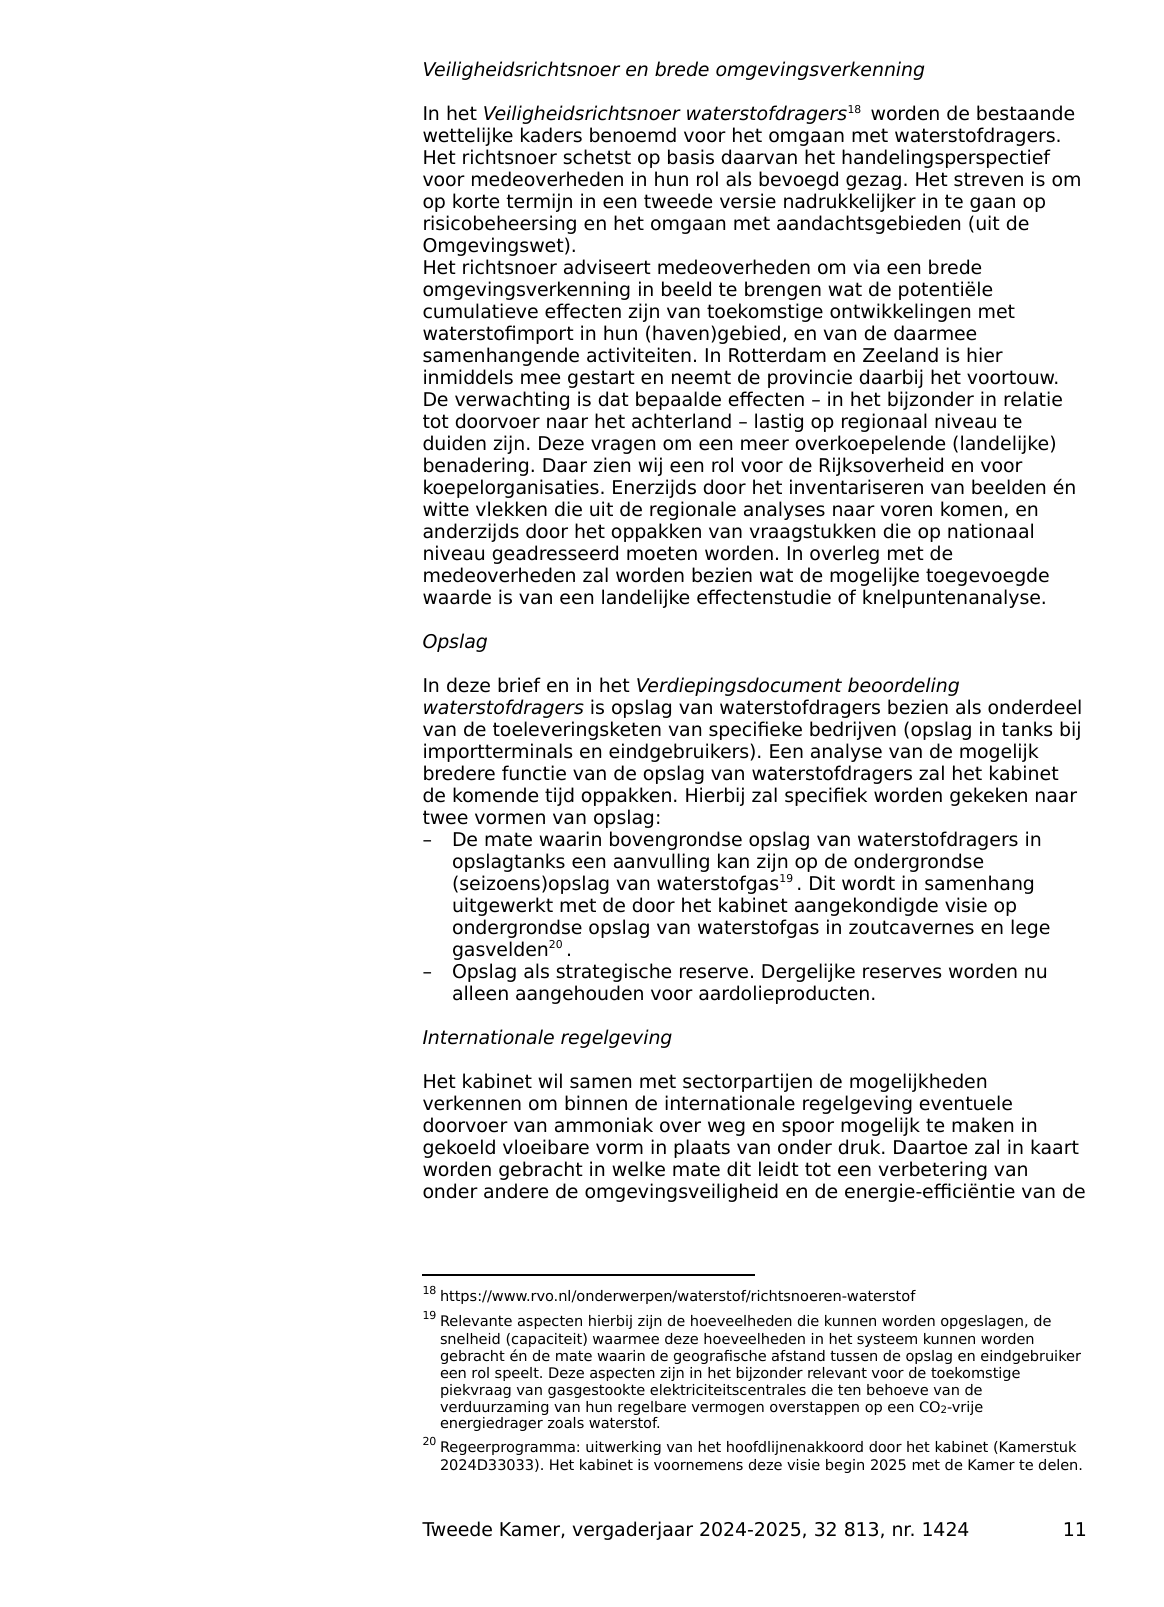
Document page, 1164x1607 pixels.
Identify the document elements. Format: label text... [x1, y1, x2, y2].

subtitle Veiligheidsrichtsnoer en brede omgevingsverkenning [422, 59, 1087, 81]
text In deze brief en in het Verdiepingsdocument beoordeling waterstofdragers is opslag van waterstofdragers bezien als onderdeel van de toeleveringsketen van specifieke bedrijven (opslag in tanks bij importterminals en eindgebruikers). Een analyse van de mogelijk bredere functie van de opslag van waterstofdragers zal het kabinet de komende tijd oppakken. Hierbij zal specifiek worden gekeken naar twee vormen van opslag: [422, 675, 1087, 829]
text – De mate waarin bovengrondse opslag van waterstofdragers in opslagtanks een aanvulling kan zijn op de ondergrondse (seizoens)opslag van waterstofgas. Dit wordt in samenhang uitgewerkt met de door het kabinet aangekondigde visie op ondergrondse opslag van waterstofgas in zoutcavernes en lege gasvelden. [422, 829, 1087, 961]
subtitle Internationale regelgeving [422, 1027, 1087, 1049]
text In het Veiligheidsrichtsnoer waterstofdragers worden de bestaande wettelijke kaders benoemd voor het omgaan met waterstofdragers. Het richtsnoer schetst op basis daarvan het handelingsperspectief voor medeoverheden in hun rol als bevoegd gezag. Het streven is om op korte termijn in een tweede versie nadrukkelijker in te gaan op risicobeheersing en het omgaan met aandachtsgebieden (uit de Omgevingswet). [422, 103, 1087, 257]
text Relevante aspecten hierbij zijn de hoeveelheden die kunnen worden opgeslagen, de snelheid (capaciteit) waarmee deze hoeveelheden in het systeem kunnen worden gebracht én de mate waarin de geografische afstand tussen de opslag en eindgebruiker een rol speelt. Deze aspecten zijn in het bijzonder relevant voor de toekomstige piekvraag van gasgestookte elektriciteitscentrales die ten behoeve van de verduurzaming van hun regelbare vermogen overstappen op een CO2-vrije energiedrager zoals waterstof. [422, 1309, 1087, 1432]
text Het richtsnoer adviseert medeoverheden om via een brede omgevingsverkenning in beeld te brengen wat de potentiële cumulatieve effecten zijn van toekomstige ontwikkelingen met waterstofimport in hun (haven)gebied, en van de daarmee samenhangende activiteiten. In Rotterdam en Zeeland is hier inmiddels mee gestart en neemt de provincie daarbij het voortouw. De verwachting is dat bepaalde effecten – in het bijzonder in relatie tot doorvoer naar het achterland – lastig op regionaal niveau te duiden zijn. Deze vragen om een meer overkoepelende (landelijke) benadering. Daar zien wij een rol voor de Rijksoverheid en voor koepelorganisaties. Enerzijds door het inventariseren van beelden én witte vlekken die uit de regionale analyses naar voren komen, en anderzijds door het oppakken van vraagstukken die op nationaal niveau geadresseerd moeten worden. In overleg met de medeoverheden zal worden bezien wat de mogelijke toegevoegde waarde is van een landelijke effectenstudie of knelpuntenanalyse. [422, 257, 1087, 609]
text Het kabinet wil samen met sectorpartijen de mogelijkheden verkennen om binnen de internationale regelgeving eventuele doorvoer van ammoniak over weg en spoor mogelijk te maken in gekoeld vloeibare vorm in plaats van onder druk. Daartoe zal in kaart worden gebracht in welke mate dit leidt tot een verbetering van onder andere de omgevingsveiligheid en de energie-efficiëntie van de [422, 1071, 1087, 1203]
text Regeerprogramma: uitwerking van het hoofdlijnenakkoord door het kabinet (Kamerstuk 2024D33033). Het kabinet is voornemens deze visie begin 2025 met de Kamer te delen. [422, 1435, 1087, 1474]
subtitle Opslag [422, 631, 1087, 653]
text https://www.rvo.nl/onderwerpen/waterstof/richtsnoeren-waterstof [422, 1284, 1087, 1306]
text – Opslag als strategische reserve. Dergelijke reserves worden nu alleen aangehouden voor aardolieproducten. [422, 961, 1087, 1005]
